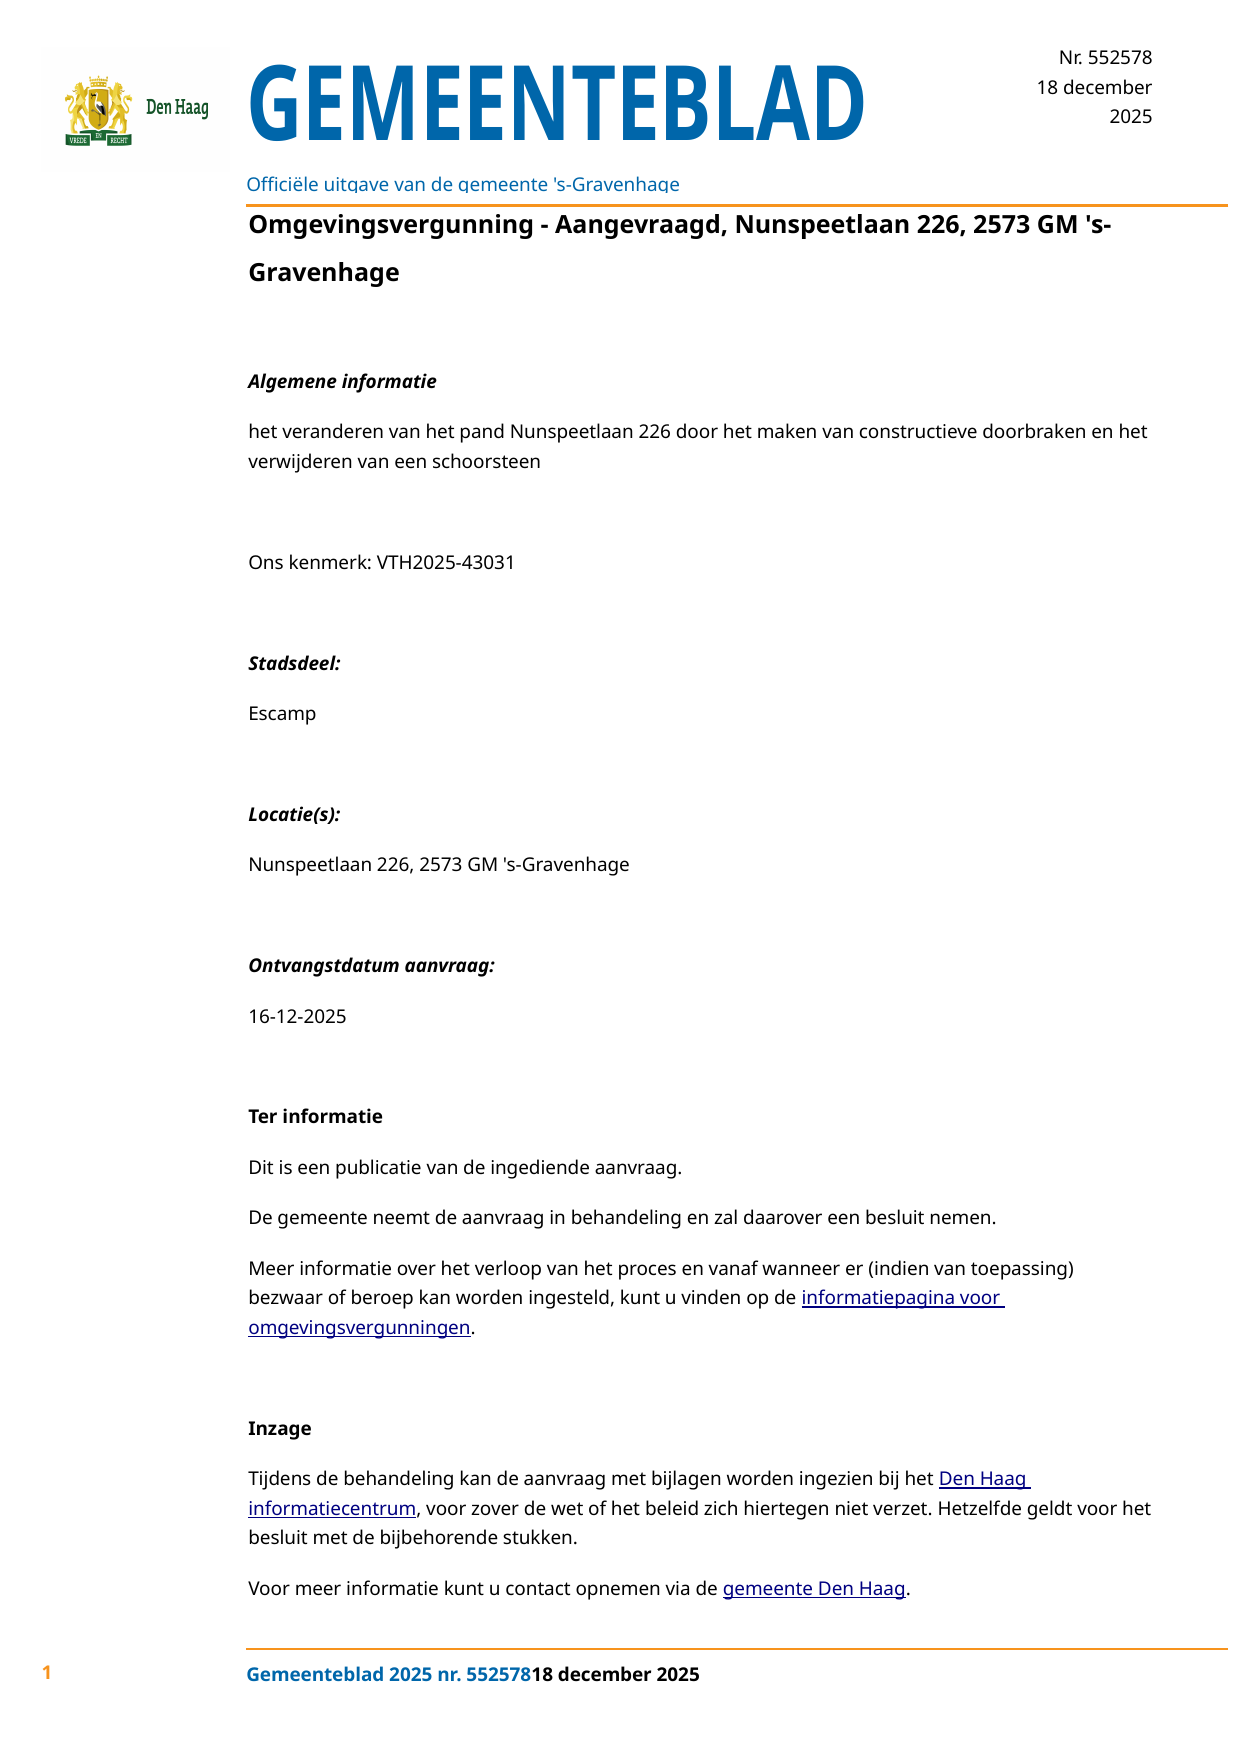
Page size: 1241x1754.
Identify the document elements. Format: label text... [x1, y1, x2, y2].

text Nunspeetlaan 226, 2573 GM 's-Gravenhage [248, 852, 1152, 877]
text Tijdens de behandeling kan de aanvraag met bijlagen worden ingezien bij het Den Haag informatiecentrum, voor zover de wet of het beleid zich hiertegen niet verzet. Hetzelfde geldt voor het besluit met de bijbehorende stukken. [248, 1465, 1152, 1550]
text Meer informatie over het verloop van het proces en vanaf wanneer er (indien van toepassing) bezwaar of beroep kan worden ingesteld, kunt u vinden op de informatiepagina voor omgevingsvergunningen. [248, 1255, 1152, 1340]
text Inzage [248, 1415, 1152, 1441]
text Ontvangstdatum aanvraag: [248, 952, 1152, 978]
text Ons kenmerk: VTH2025-43031 [248, 549, 1152, 575]
text De gemeente neemt de aanvraag in behandeling en zal daarover een besluit nemen. [248, 1204, 1152, 1230]
text Voor meer informatie kunt u contact opnemen via de gemeente Den Haag. [248, 1575, 1152, 1601]
text Dit is een publicatie van de ingediende aanvraag. [248, 1154, 1152, 1180]
text Escamp [248, 700, 1152, 726]
text Ter informatie [248, 1104, 1152, 1129]
text het veranderen van het pand Nunspeetlaan 226 door het maken van constructieve doorbraken en het verwijderen van een schoorsteen [248, 419, 1152, 474]
text 16-12-2025 [248, 1003, 1152, 1029]
text Locatie(s): [248, 801, 1152, 827]
text Stadsdeel: [248, 650, 1152, 676]
text Algemene informatie [248, 368, 1152, 394]
text Omgevingsvergunning - Aangevraagd, Nunspeetlaan 226, 2573 GM 's-Gravenhage [248, 207, 1152, 288]
picture [41, 47, 231, 172]
